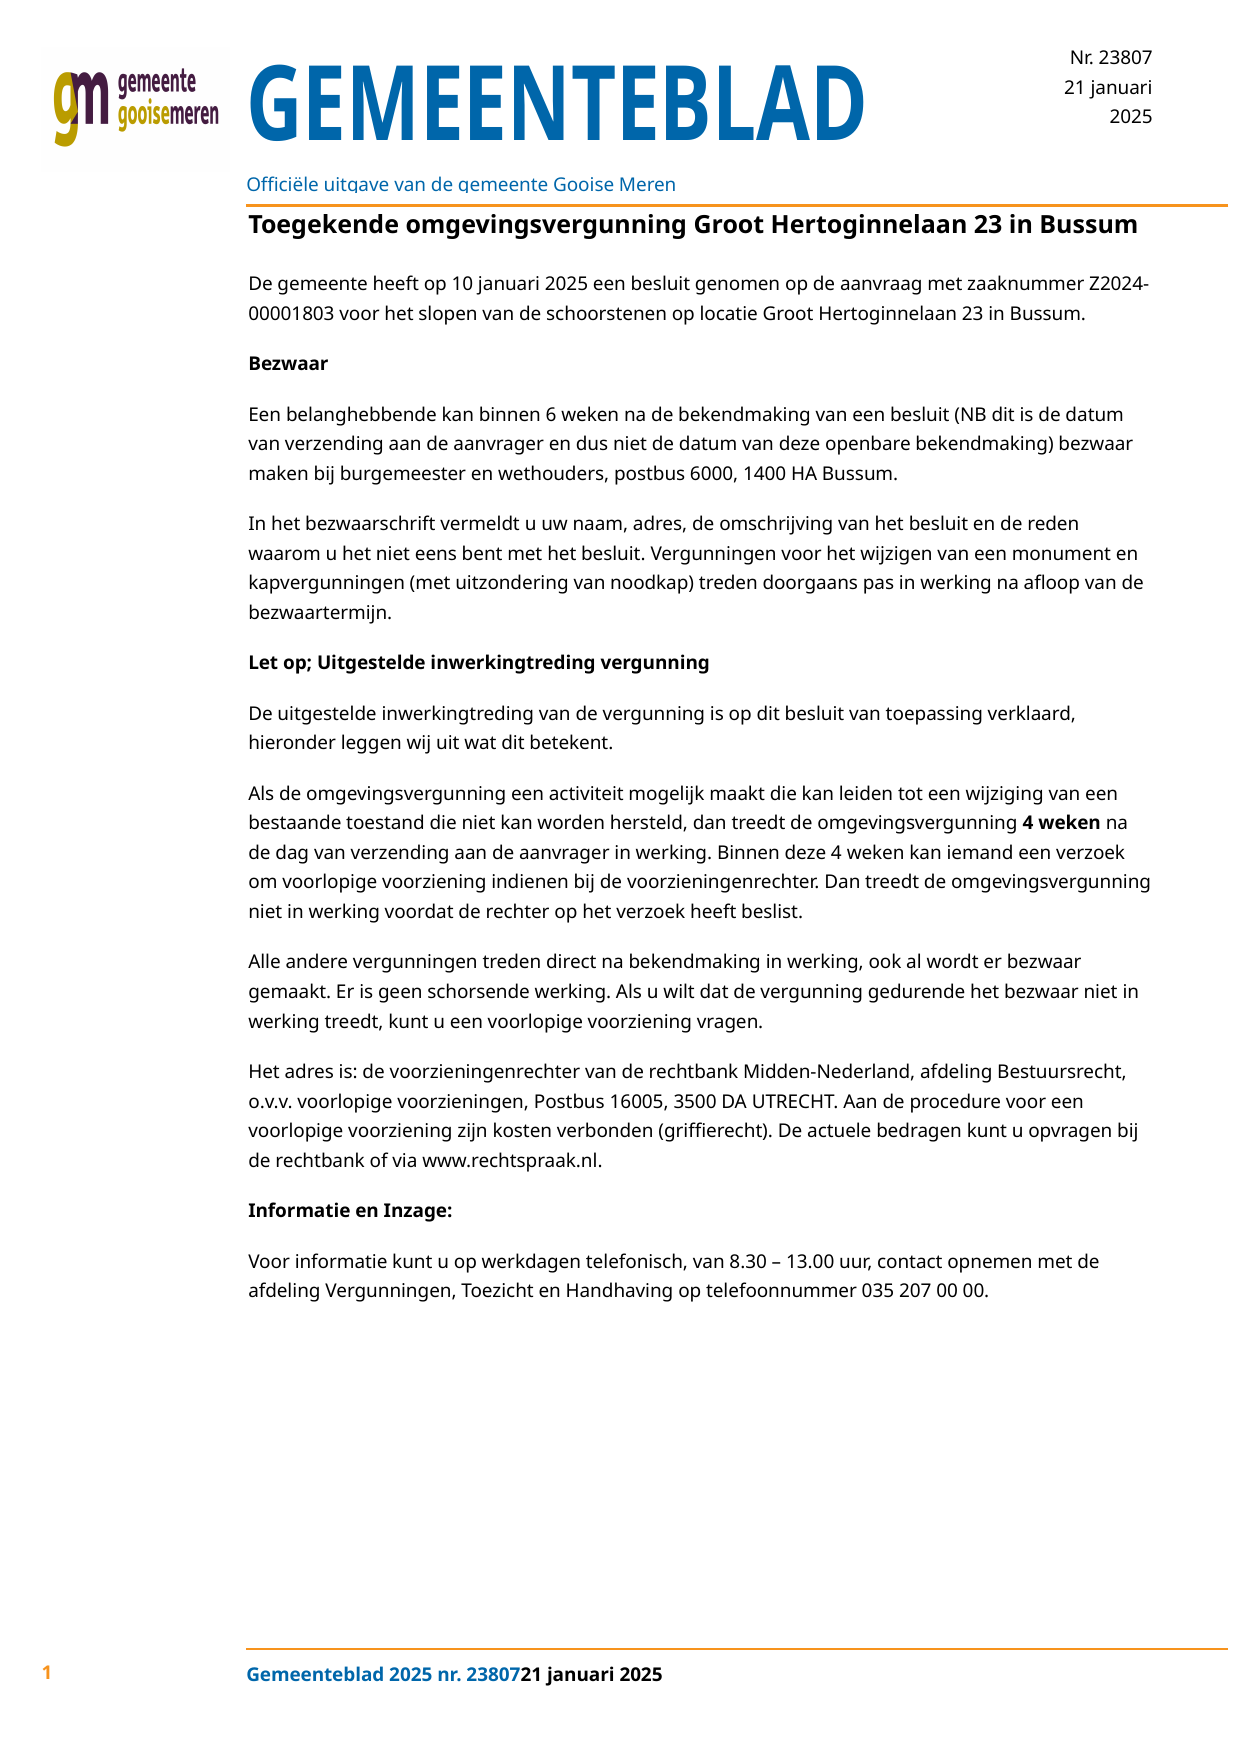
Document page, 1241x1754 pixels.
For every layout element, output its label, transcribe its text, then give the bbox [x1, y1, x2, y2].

picture [41, 47, 231, 172]
text Toegekende omgevingsvergunning Groot Hertoginnelaan 23 in Bussum [248, 207, 1152, 241]
text Het adres is: de voorzieningenrechter van de rechtbank Midden-Nederland, afdeling Bestuursrecht, o.v.v. voorlopige voorzieningen, Postbus 16005, 3500 DA UTRECHT. Aan de procedure voor een voorlopige voorziening zijn kosten verbonden (griffierecht). De actuele bedragen kunt u opvragen bij de rechtbank of via www.rechtspraak.nl. [248, 1058, 1152, 1173]
text De uitgestelde inwerkingtreding van de vergunning is op dit besluit van toepassing verklaard, hieronder leggen wij uit wat dit betekent. [248, 700, 1152, 755]
text Alle andere vergunningen treden direct na bekendmaking in werking, ook al wordt er bezwaar gemaakt. Er is geen schorsende werking. Als u wilt dat de vergunning gedurende het bezwaar niet in werking treedt, kunt u een voorlopige voorziening vragen. [248, 949, 1152, 1033]
text De gemeente heeft op 10 januari 2025 een besluit genomen op de aanvraag met zaaknummer Z2024-00001803 voor het slopen van de schoorstenen op locatie Groot Hertoginnelaan 23 in Bussum. [248, 270, 1152, 326]
text Bezwaar [248, 350, 1152, 376]
text Informatie en Inzage: [248, 1197, 1152, 1223]
text Als de omgevingsvergunning een activiteit mogelijk maakt die kan leiden tot een wijziging van een bestaande toestand die niet kan worden hersteld, dan treedt de omgevingsvergunning 4 weken na de dag van verzending aan de aanvrager in werking. Binnen deze 4 weken kan iemand een verzoek om voorlopige voorziening indienen bij de voorzieningenrechter. Dan treedt de omgevingsvergunning niet in werking voordat de rechter op het verzoek heeft beslist. [248, 780, 1152, 924]
text Voor informatie kunt u op werkdagen telefonisch, van 8.30 – 13.00 uur, contact opnemen met de afdeling Vergunningen, Toezicht en Handhaving op telefoonnummer 035 207 00 00. [248, 1248, 1152, 1303]
text Let op; Uitgestelde inwerkingtreding vergunning [248, 649, 1152, 675]
text Een belanghebbende kan binnen 6 weken na de bekendmaking van een besluit (NB dit is de datum van verzending aan de aanvrager en dus niet de datum van deze openbare bekendmaking) bezwaar maken bij burgemeester en wethouders, postbus 6000, 1400 HA Bussum. [248, 401, 1152, 486]
text In het bezwaarschrift vermeldt u uw naam, adres, de omschrijving van het besluit en de reden waarom u het niet eens bent met het besluit. Vergunningen voor het wijzigen van een monument en kapvergunningen (met uitzondering van noodkap) treden doorgaans pas in werking na afloop van de bezwaartermijn. [248, 510, 1152, 625]
